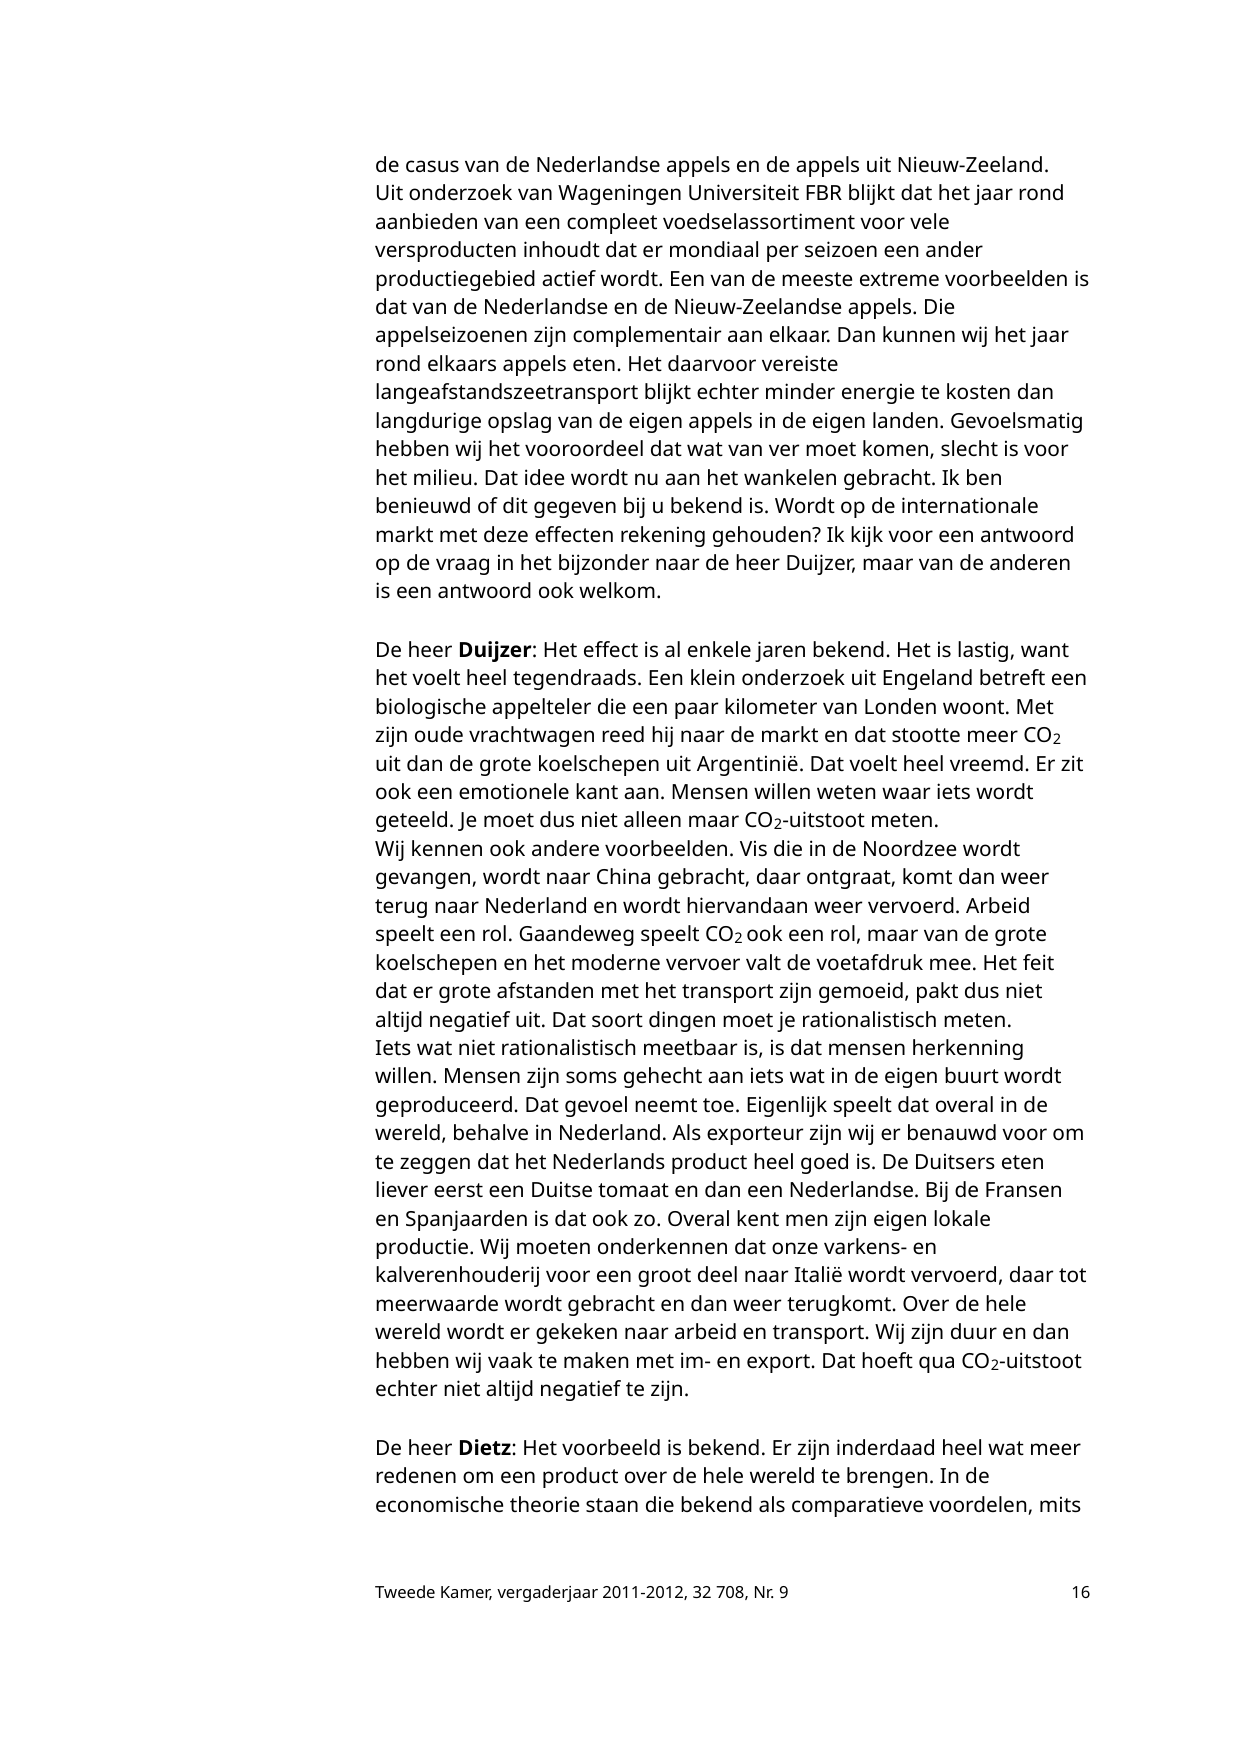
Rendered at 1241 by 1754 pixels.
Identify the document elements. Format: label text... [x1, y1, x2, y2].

text de casus van de Nederlandse appels en de appels uit Nieuw-Zeeland. [375, 150, 1090, 178]
text De heer Dietz: Het voorbeeld is bekend. Er zijn inderdaad heel wat meer redenen om een product over de hele wereld te brengen. In de economische theorie staan die bekend als comparatieve voordelen, mits [375, 1433, 1090, 1518]
text Wij kennen ook andere voorbeelden. Vis die in de Noordzee wordt gevangen, wordt naar China gebracht, daar ontgraat, komt dan weer terug naar Nederland en wordt hiervandaan weer vervoerd. Arbeid speelt een rol. Gaandeweg speelt CO2 ook een rol, maar van de grote koelschepen en het moderne vervoer valt de voetafdruk mee. Het feit dat er grote afstanden met het transport zijn gemoeid, pakt dus niet altijd negatief uit. Dat soort dingen moet je rationalistisch meten. [375, 834, 1090, 1033]
text Uit onderzoek van Wageningen Universiteit FBR blijkt dat het jaar rond aanbieden van een compleet voedselassortiment voor vele versproducten inhoudt dat er mondiaal per seizoen een ander productiegebied actief wordt. Een van de meeste extreme voorbeelden is dat van de Nederlandse en de Nieuw-Zeelandse appels. Die appelseizoenen zijn complementair aan elkaar. Dan kunnen wij het jaar rond elkaars appels eten. Het daarvoor vereiste langeafstandszeetransport blijkt echter minder energie te kosten dan langdurige opslag van de eigen appels in de eigen landen. Gevoelsmatig hebben wij het vooroordeel dat wat van ver moet komen, slecht is voor het milieu. Dat idee wordt nu aan het wankelen gebracht. Ik ben benieuwd of dit gegeven bij u bekend is. Wordt op de internationale markt met deze effecten rekening gehouden? Ik kijk voor een antwoord op de vraag in het bijzonder naar de heer Duijzer, maar van de anderen is een antwoord ook welkom. [375, 178, 1090, 605]
text De heer Duijzer: Het effect is al enkele jaren bekend. Het is lastig, want het voelt heel tegendraads. Een klein onderzoek uit Engeland betreft een biologische appelteler die een paar kilometer van Londen woont. Met zijn oude vrachtwagen reed hij naar de markt en dat stootte meer CO2 uit dan de grote koelschepen uit Argentinië. Dat voelt heel vreemd. Er zit ook een emotionele kant aan. Mensen willen weten waar iets wordt geteeld. Je moet dus niet alleen maar CO2-uitstoot meten. [375, 635, 1090, 834]
text Iets wat niet rationalistisch meetbaar is, is dat mensen herkenning willen. Mensen zijn soms gehecht aan iets wat in de eigen buurt wordt geproduceerd. Dat gevoel neemt toe. Eigenlijk speelt dat overal in de wereld, behalve in Nederland. Als exporteur zijn wij er benauwd voor om te zeggen dat het Nederlands product heel goed is. De Duitsers eten liever eerst een Duitse tomaat en dan een Nederlandse. Bij de Fransen en Spanjaarden is dat ook zo. Overal kent men zijn eigen lokale productie. Wij moeten onderkennen dat onze varkens- en kalverenhouderij voor een groot deel naar Italië wordt vervoerd, daar tot meerwaarde wordt gebracht en dan weer terugkomt. Over de hele wereld wordt er gekeken naar arbeid en transport. Wij zijn duur en dan hebben wij vaak te maken met im- en export. Dat hoeft qua CO2-uitstoot echter niet altijd negatief te zijn. [375, 1033, 1090, 1403]
